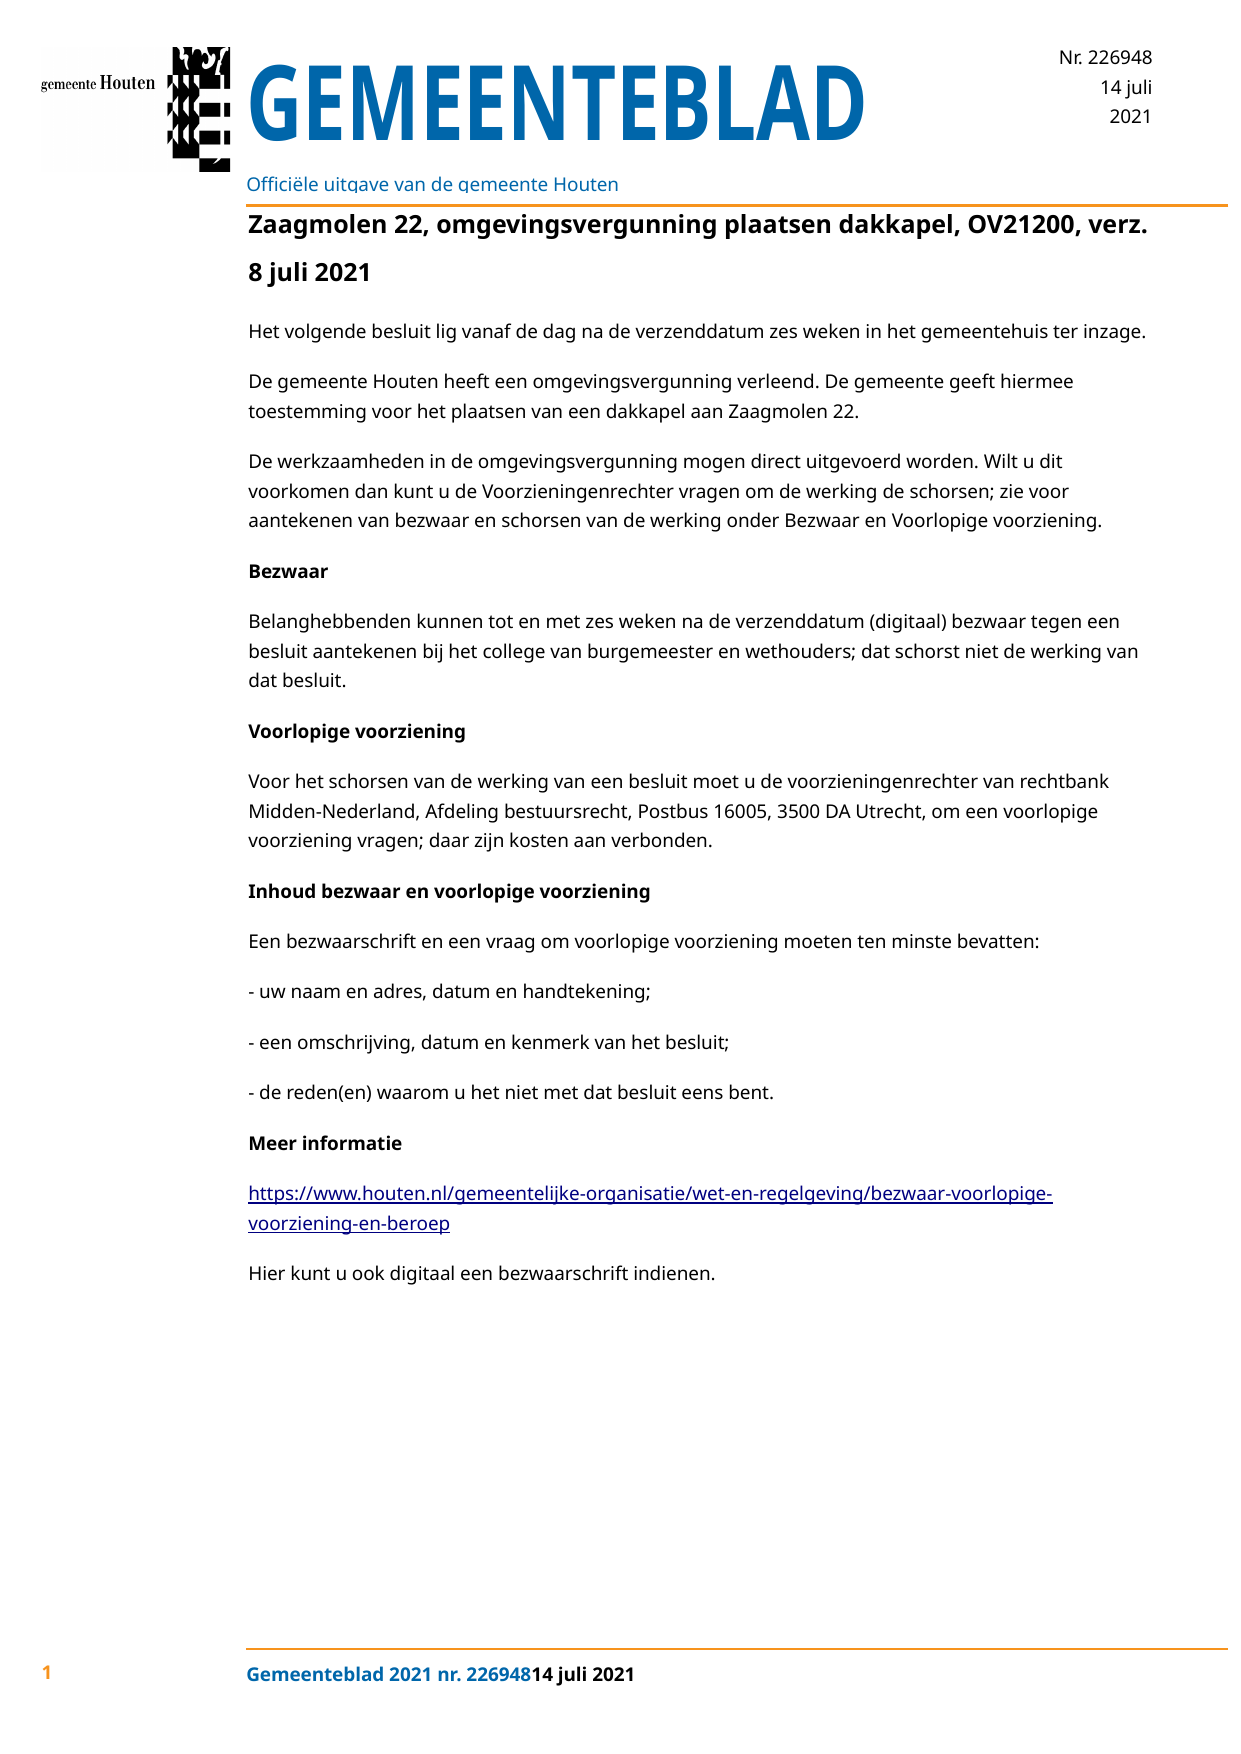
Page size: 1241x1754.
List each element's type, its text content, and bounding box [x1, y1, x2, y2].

text Inhoud bezwaar en voorlopige voorziening [248, 878, 1152, 904]
text Voorlopige voorziening [248, 718, 1152, 744]
text - uw naam en adres, datum en handtekening; [248, 979, 1152, 1004]
text - de reden(en) waarom u het niet met dat besluit eens bent. [248, 1079, 1152, 1105]
text https://www.houten.nl/gemeentelijke-organisatie/wet-en-regelgeving/bezwaar-voorlopige-voorziening-en-beroep [248, 1180, 1152, 1236]
text Het volgende besluit lig vanaf de dag na de verzenddatum zes weken in het gemeentehuis ter inzage. [248, 318, 1152, 344]
text Meer informatie [248, 1130, 1152, 1156]
text Hier kunt u ook digitaal een bezwaarschrift indienen. [248, 1260, 1152, 1286]
text De gemeente Houten heeft een omgevingsvergunning verleend. De gemeente geeft hiermee toestemming voor het plaatsen van een dakkapel aan Zaagmolen 22. [248, 368, 1152, 424]
picture [41, 47, 231, 172]
text - een omschrijving, datum en kenmerk van het besluit; [248, 1029, 1152, 1055]
text Zaagmolen 22, omgevingsvergunning plaatsen dakkapel, OV21200, verz. 8 juli 2021 [248, 207, 1152, 288]
text Belanghebbenden kunnen tot en met zes weken na de verzenddatum (digitaal) bezwaar tegen een besluit aantekenen bij het college van burgemeester en wethouders; dat schorst niet de werking van dat besluit. [248, 608, 1152, 693]
text Een bezwaarschrift en een vraag om voorlopige voorziening moeten ten minste bevatten: [248, 928, 1152, 954]
text Bezwaar [248, 558, 1152, 584]
text Voor het schorsen van de werking van een besluit moet u de voorzieningenrechter van rechtbank Midden-Nederland, Afdeling bestuursrecht, Postbus 16005, 3500 DA Utrecht, om een voorlopige voorziening vragen; daar zijn kosten aan verbonden. [248, 768, 1152, 853]
text De werkzaamheden in de omgevingsvergunning mogen direct uitgevoerd worden. Wilt u dit voorkomen dan kunt u de Voorzieningenrechter vragen om de werking de schorsen; zie voor aantekenen van bezwaar en schorsen van de werking onder Bezwaar en Voorlopige voorziening. [248, 448, 1152, 533]
